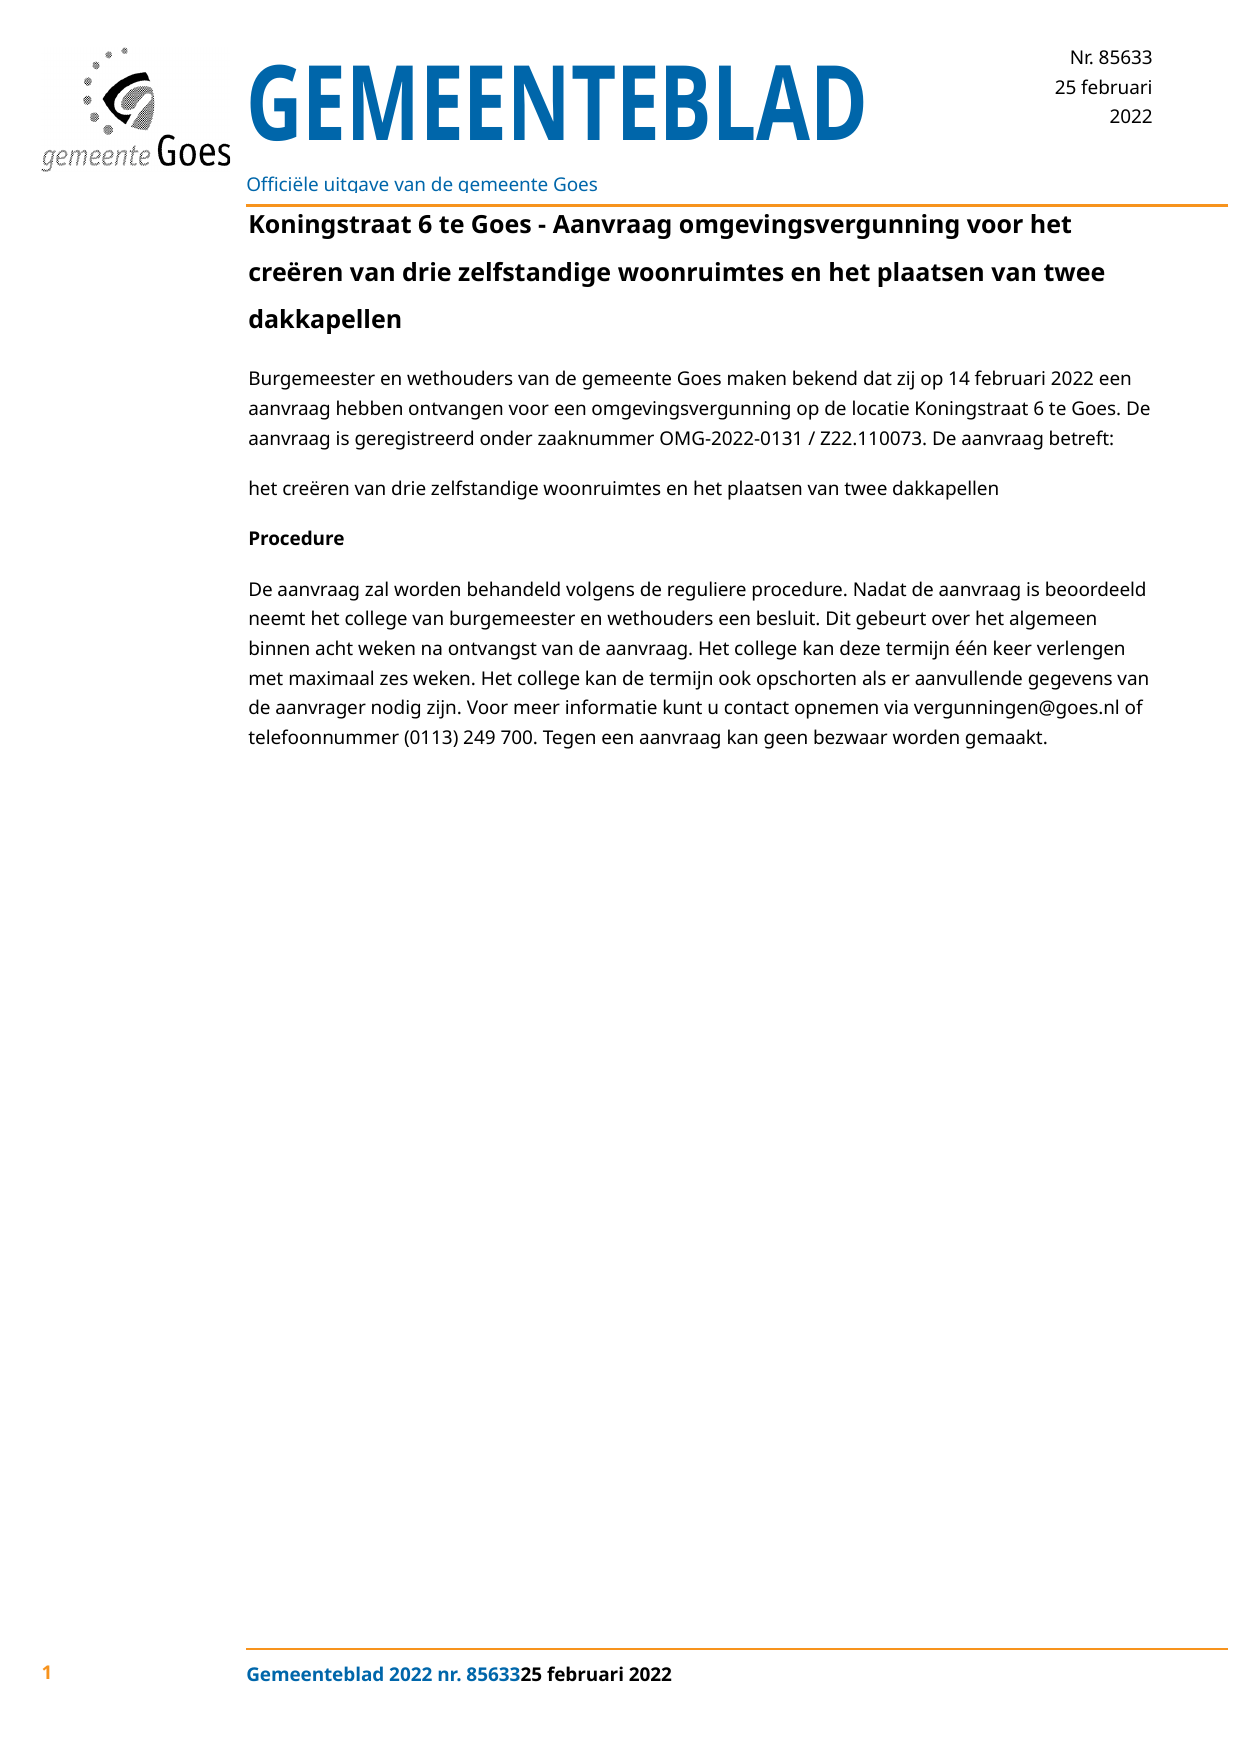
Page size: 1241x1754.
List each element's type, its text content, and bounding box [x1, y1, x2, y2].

text Burgemeester en wethouders van de gemeente Goes maken bekend dat zij op 14 februari 2022 een aanvraag hebben ontvangen voor een omgevingsvergunning op de locatie Koningstraat 6 te Goes. De aanvraag is geregistreerd onder zaaknummer OMG-2022-0131 / Z22.110073. De aanvraag betreft: [248, 366, 1152, 450]
text Koningstraat 6 te Goes - Aanvraag omgevingsvergunning voor het creëren van drie zelfstandige woonruimtes en het plaatsen van twee dakkapellen [248, 207, 1152, 336]
text De aanvraag zal worden behandeld volgens de reguliere procedure. Nadat de aanvraag is beoordeeld neemt het college van burgemeester en wethouders een besluit. Dit gebeurt over het algemeen binnen acht weken na ontvangst van de aanvraag. Het college kan deze termijn één keer verlengen met maximaal zes weken. Het college kan de termijn ook opschorten als er aanvullende gegevens van de aanvrager nodig zijn. Voor meer informatie kunt u contact opnemen via vergunningen@goes.nl of telefoonnummer (0113) 249 700. Tegen een aanvraag kan geen bezwaar worden gemaakt. [248, 576, 1152, 749]
picture [41, 47, 231, 172]
text Procedure [248, 526, 1152, 551]
text het creëren van drie zelfstandige woonruimtes en het plaatsen van twee dakkapellen [248, 475, 1152, 501]
